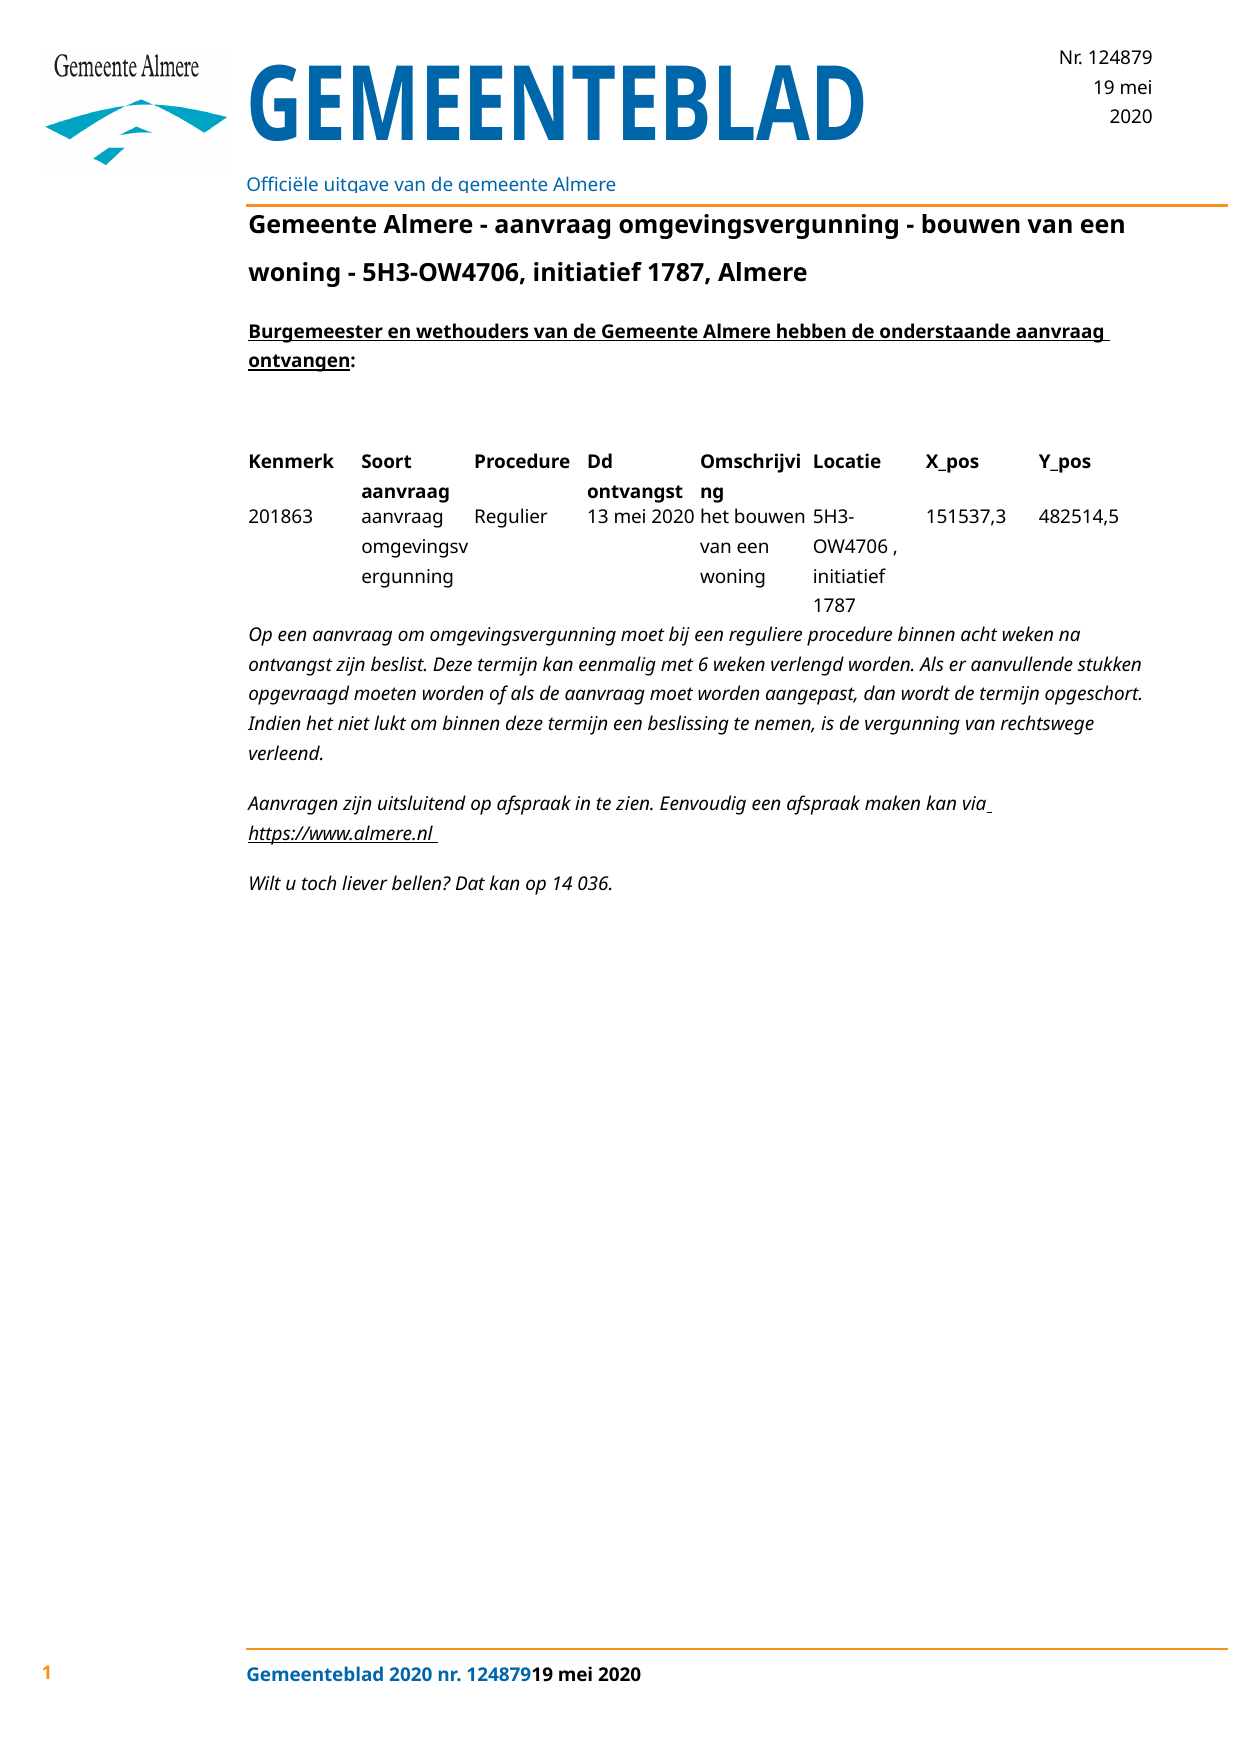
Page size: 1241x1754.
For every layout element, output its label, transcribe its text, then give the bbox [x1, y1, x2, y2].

table_header Dd ontvangst [587, 449, 700, 504]
table_cell 13 mei 2020 [587, 504, 700, 618]
table_cell Regulier [474, 504, 587, 618]
picture [41, 47, 231, 172]
table_header Locatie [813, 449, 926, 504]
table_header Soort aanvraag [361, 449, 474, 504]
table_header Kenmerk [248, 449, 361, 504]
text Burgemeester en wethouders van de Gemeente Almere hebben de onderstaande aanvraag ontvangen: [248, 318, 1152, 373]
table_cell 151537,3 [926, 504, 1038, 618]
table_cell aanvraag omgevingsvergunning [361, 504, 474, 618]
table_cell 482514,5 [1039, 504, 1152, 618]
text Gemeente Almere - aanvraag omgevingsvergunning - bouwen van een woning - 5H3-OW4706, initiatief 1787, Almere [248, 207, 1152, 288]
table_cell het bouwen van een woning [700, 504, 813, 618]
text Aanvragen zijn uitsluitend op afspraak in te zien. Eenvoudig een afspraak maken kan via https://www.almere.nl [248, 790, 1152, 846]
table_header X_pos [926, 449, 1038, 504]
table_cell 201863 [248, 504, 361, 618]
text Wilt u toch liever bellen? Dat kan op 14 036. [248, 870, 1152, 896]
text Op een aanvraag om omgevingsvergunning moet bij een reguliere procedure binnen acht weken na ontvangst zijn beslist. Deze termijn kan eenmalig met 6 weken verlengd worden. Als er aanvullende stukken opgevraagd moeten worden of als de aanvraag moet worden aangepast, dan wordt de termijn opgeschort. Indien het niet lukt om binnen deze termijn een beslissing te nemen, is de vergunning van rechtswege verleend. [248, 621, 1152, 766]
table_cell 5H3-OW4706 , initiatief 1787 [813, 504, 926, 618]
table_header Procedure [474, 449, 587, 504]
table_header Omschrijving [700, 449, 813, 504]
table_header Y_pos [1039, 449, 1152, 504]
